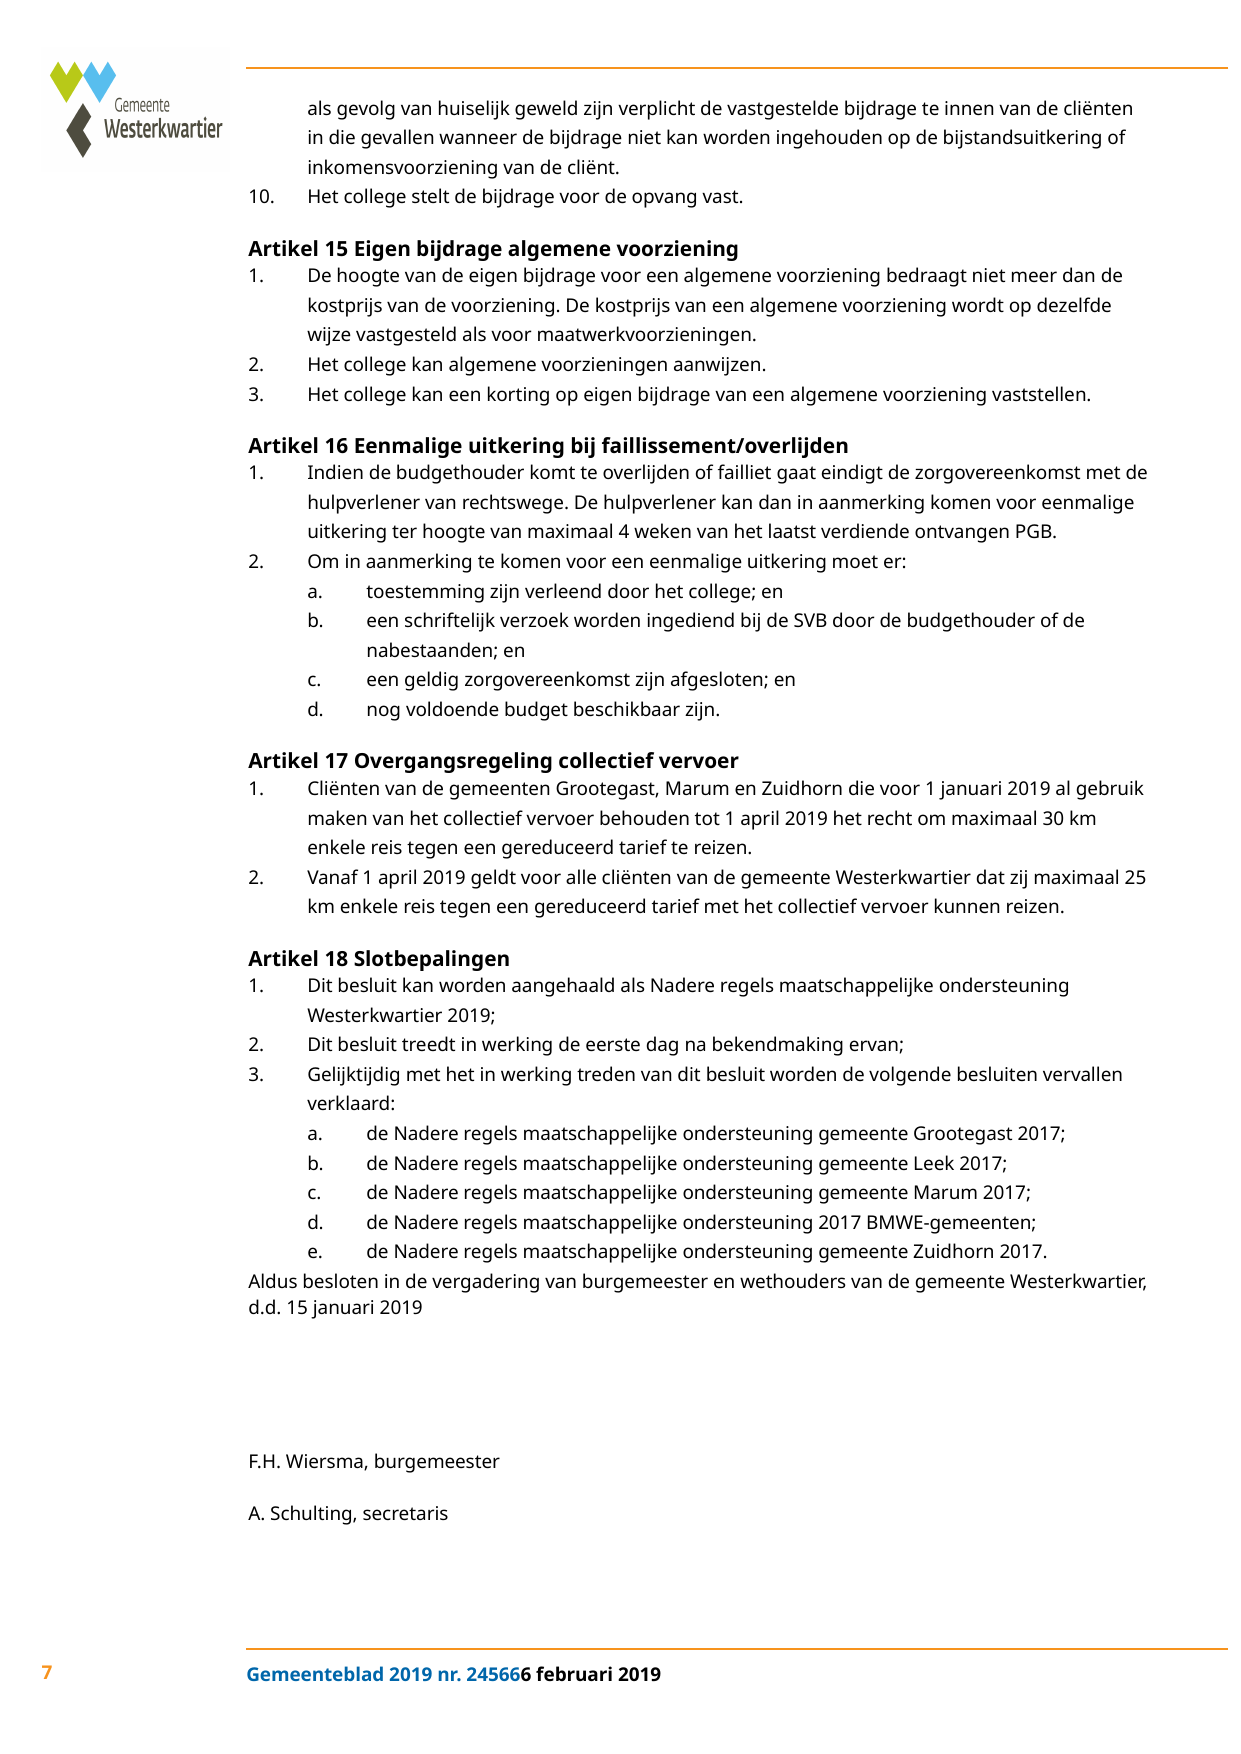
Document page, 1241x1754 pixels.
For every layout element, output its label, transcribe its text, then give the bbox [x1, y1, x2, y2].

text Artikel 15 Eigen bijdrage algemene voorziening [248, 234, 1152, 262]
list Dit besluit kan worden aangehaald als Nadere regels maatschappelijke ondersteuning Westerkwartier 2019; [248, 972, 1152, 1028]
text Artikel 17 Overgangsregeling collectief vervoer [248, 747, 1152, 775]
text F.H. Wiersma, burgemeester [248, 1448, 1152, 1474]
text A. Schulting, secretaris [248, 1500, 1152, 1525]
list Cliënten van de gemeenten Grootegast, Marum en Zuidhorn die voor 1 januari 2019 al gebruik maken van het collectief vervoer behouden tot 1 april 2019 het recht om maximaal 30 km enkele reis tegen een gereduceerd tarief te reizen. [248, 775, 1152, 860]
list Het college kan algemene voorzieningen aanwijzen. [248, 351, 1152, 377]
text Aldus besloten in de vergadering van burgemeester en wethouders van de gemeente Westerkwartier, d.d. 15 januari 2019 [248, 1268, 1152, 1319]
list de Nadere regels maatschappelijke ondersteuning gemeente Zuidhorn 2017. [307, 1238, 1152, 1264]
list Om in aanmerking te komen voor een eenmalige uitkering moet er: [248, 548, 1152, 574]
list de Nadere regels maatschappelijke ondersteuning gemeente Leek 2017; [307, 1150, 1152, 1176]
text Artikel 18 Slotbepalingen [248, 944, 1152, 972]
list een schriftelijk verzoek worden ingediend bij de SVB door de budgethouder of de nabestaanden; en [307, 607, 1152, 663]
text Artikel 16 Eenmalige uitkering bij faillissement/overlijden [248, 431, 1152, 459]
list nog voldoende budget beschikbaar zijn. [307, 696, 1152, 722]
picture [41, 47, 231, 172]
list de Nadere regels maatschappelijke ondersteuning gemeente Grootegast 2017; [307, 1120, 1152, 1146]
list Dit besluit treedt in werking de eerste dag na bekendmaking ervan; [248, 1031, 1152, 1057]
list De hoogte van de eigen bijdrage voor een algemene voorziening bedraagt niet meer dan de kostprijs van de voorziening. De kostprijs van een algemene voorziening wordt op dezelfde wijze vastgesteld als voor maatwerkvoorzieningen. [248, 262, 1152, 347]
list Gelijktijdig met het in werking treden van dit besluit worden de volgende besluiten vervallen verklaard: [248, 1061, 1152, 1116]
list Het college stelt de bijdrage voor de opvang vast. [248, 183, 1152, 209]
list een geldig zorgovereenkomst zijn afgesloten; en [307, 667, 1152, 692]
list de Nadere regels maatschappelijke ondersteuning 2017 BMWE-gemeenten; [307, 1209, 1152, 1235]
list Het college kan een korting op eigen bijdrage van een algemene voorziening vaststellen. [248, 381, 1152, 406]
list als gevolg van huiselijk geweld zijn verplicht de vastgestelde bijdrage te innen van de cliënten in die gevallen wanneer de bijdrage niet kan worden ingehouden op de bijstandsuitkering of inkomensvoorziening van de cliënt. [248, 95, 1152, 180]
list de Nadere regels maatschappelijke ondersteuning gemeente Marum 2017; [307, 1179, 1152, 1205]
list Indien de budgethouder komt te overlijden of failliet gaat eindigt de zorgovereenkomst met de hulpverlener van rechtswege. De hulpverlener kan dan in aanmerking komen voor eenmalige uitkering ter hoogte van maximaal 4 weken van het laatst verdiende ontvangen PGB. [248, 459, 1152, 544]
list Vanaf 1 april 2019 geldt voor alle cliënten van de gemeente Westerkwartier dat zij maximaal 25 km enkele reis tegen een gereduceerd tarief met het collectief vervoer kunnen reizen. [248, 864, 1152, 919]
list toestemming zijn verleend door het college; en [307, 578, 1152, 604]
